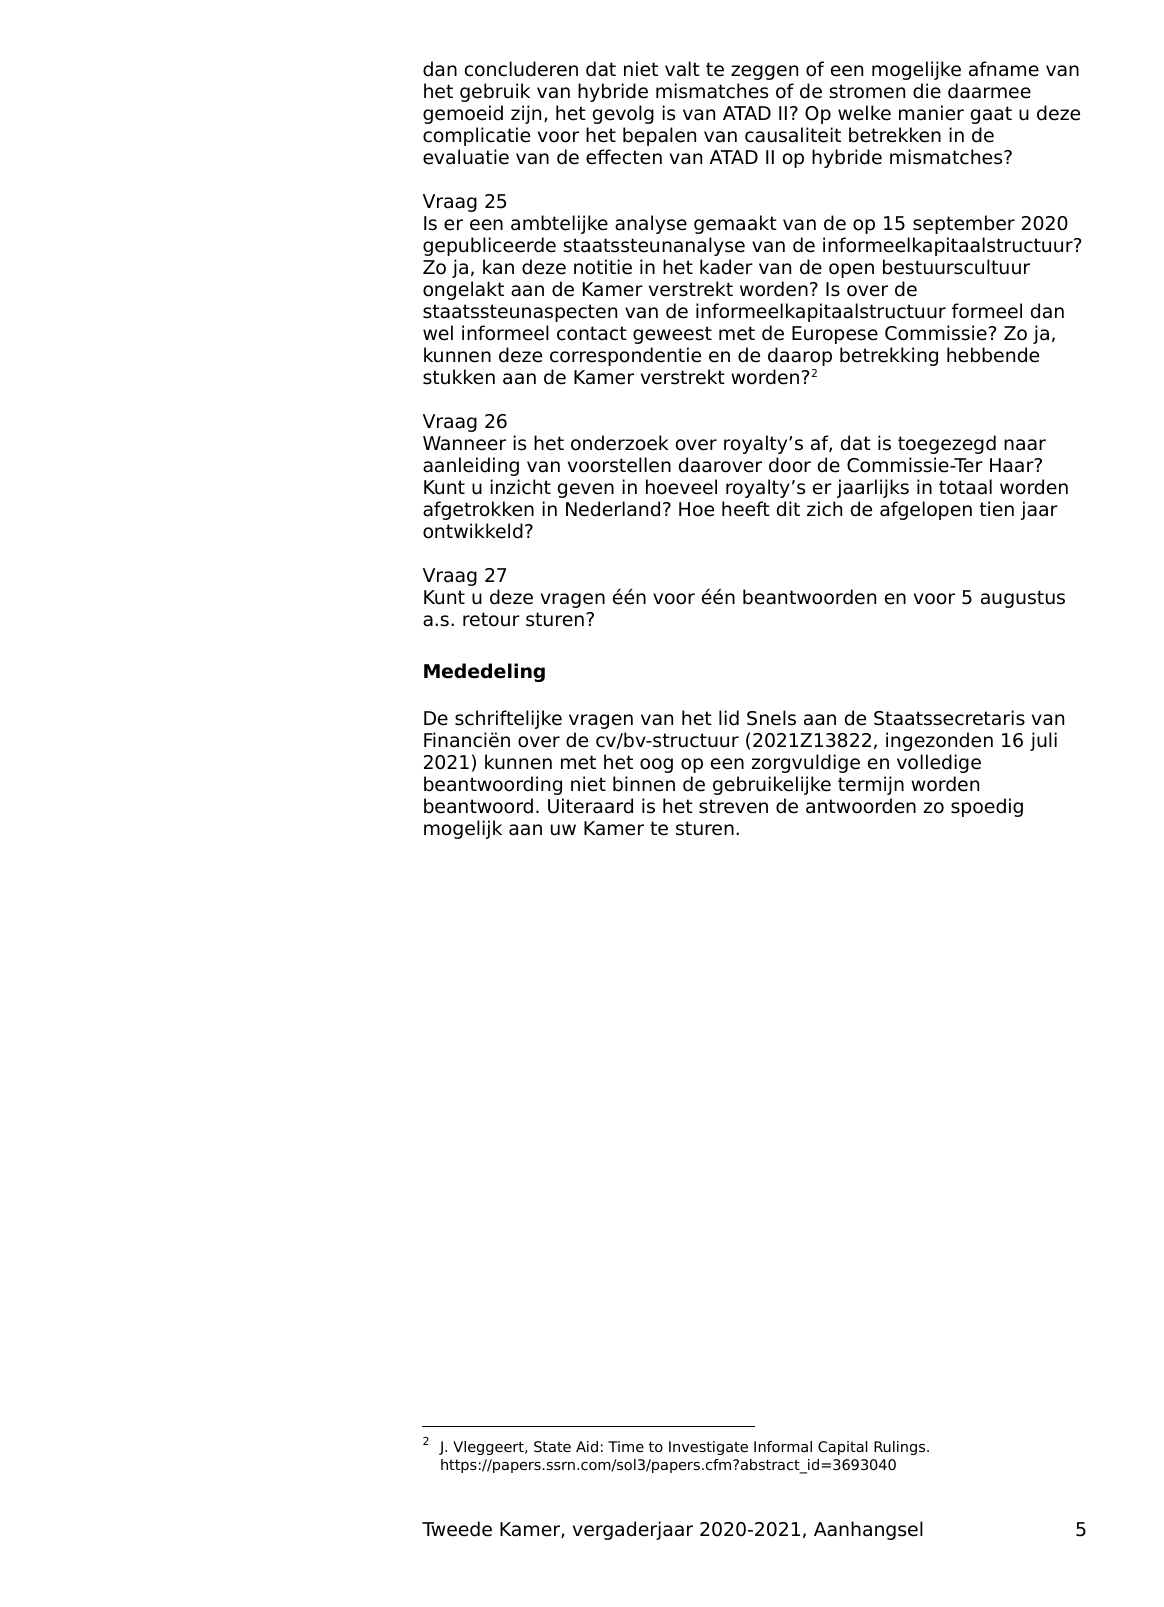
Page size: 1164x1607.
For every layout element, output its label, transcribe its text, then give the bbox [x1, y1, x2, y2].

text Vraag 26 [422, 411, 1087, 433]
text Wanneer is het onderzoek over royalty’s af, dat is toegezegd naar aanleiding van voorstellen daarover door de Commissie-Ter Haar? Kunt u inzicht geven in hoeveel royalty’s er jaarlijks in totaal worden afgetrokken in Nederland? Hoe heeft dit zich de afgelopen tien jaar ontwikkeld? [422, 433, 1087, 543]
text J. Vleggeert, State Aid: Time to Investigate Informal Capital Rulings. https://papers.ssrn.com/sol3/papers.cfm?abstract_id=3693040 [422, 1435, 1087, 1474]
text Is er een ambtelijke analyse gemaakt van de op 15 september 2020 gepubliceerde staatssteunanalyse van de informeelkapitaalstructuur? Zo ja, kan deze notitie in het kader van de open bestuurscultuur ongelakt aan de Kamer verstrekt worden? Is over de staatssteunaspecten van de informeelkapitaalstructuur formeel dan wel informeel contact geweest met de Europese Commissie? Zo ja, kunnen deze correspondentie en de daarop betrekking hebbende stukken aan de Kamer verstrekt worden? [422, 213, 1087, 389]
text Vraag 25 [422, 191, 1087, 213]
subtitle Mededeling [422, 661, 1087, 683]
text Vraag 27 [422, 565, 1087, 587]
text dan concluderen dat niet valt te zeggen of een mogelijke afname van het gebruik van hybride mismatches of de stromen die daarmee gemoeid zijn, het gevolg is van ATAD II? Op welke manier gaat u deze complicatie voor het bepalen van causaliteit betrekken in de evaluatie van de effecten van ATAD II op hybride mismatches? [422, 59, 1087, 169]
text Kunt u deze vragen één voor één beantwoorden en voor 5 augustus a.s. retour sturen? [422, 587, 1087, 631]
text De schriftelijke vragen van het lid Snels aan de Staatssecretaris van Financiën over de cv/bv-structuur (2021Z13822, ingezonden 16 juli 2021) kunnen met het oog op een zorgvuldige en volledige beantwoording niet binnen de gebruikelijke termijn worden beantwoord. Uiteraard is het streven de antwoorden zo spoedig mogelijk aan uw Kamer te sturen. [422, 708, 1087, 840]
